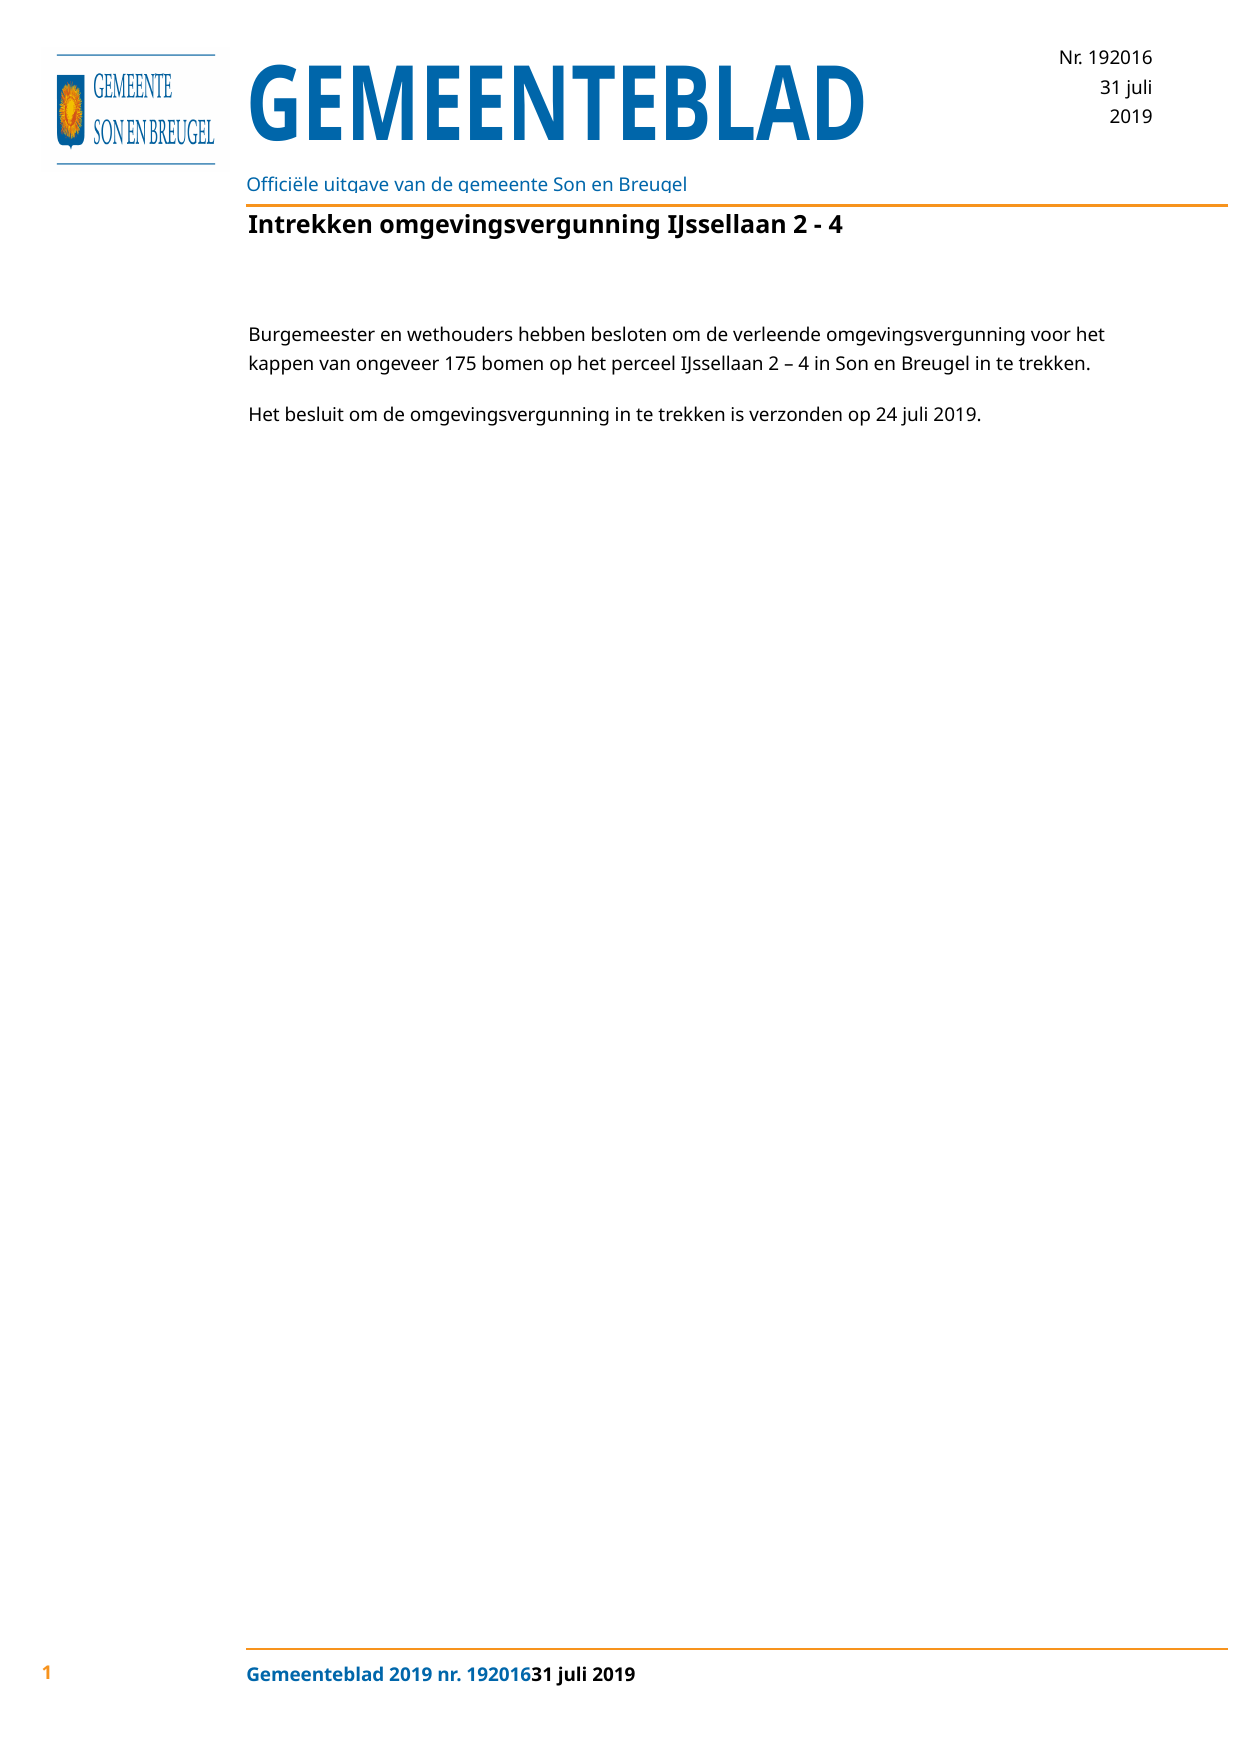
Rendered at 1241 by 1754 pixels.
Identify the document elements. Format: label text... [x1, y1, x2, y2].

text Burgemeester en wethouders hebben besloten om de verleende omgevingsvergunning voor het kappen van ongeveer 175 bomen op het perceel IJssellaan 2 – 4 in Son en Breugel in te trekken. [248, 321, 1152, 376]
picture [41, 47, 231, 172]
text Intrekken omgevingsvergunning IJssellaan 2 - 4 [248, 207, 1152, 241]
text Het besluit om de omgevingsvergunning in te trekken is verzonden op 24 juli 2019. [248, 401, 1152, 426]
